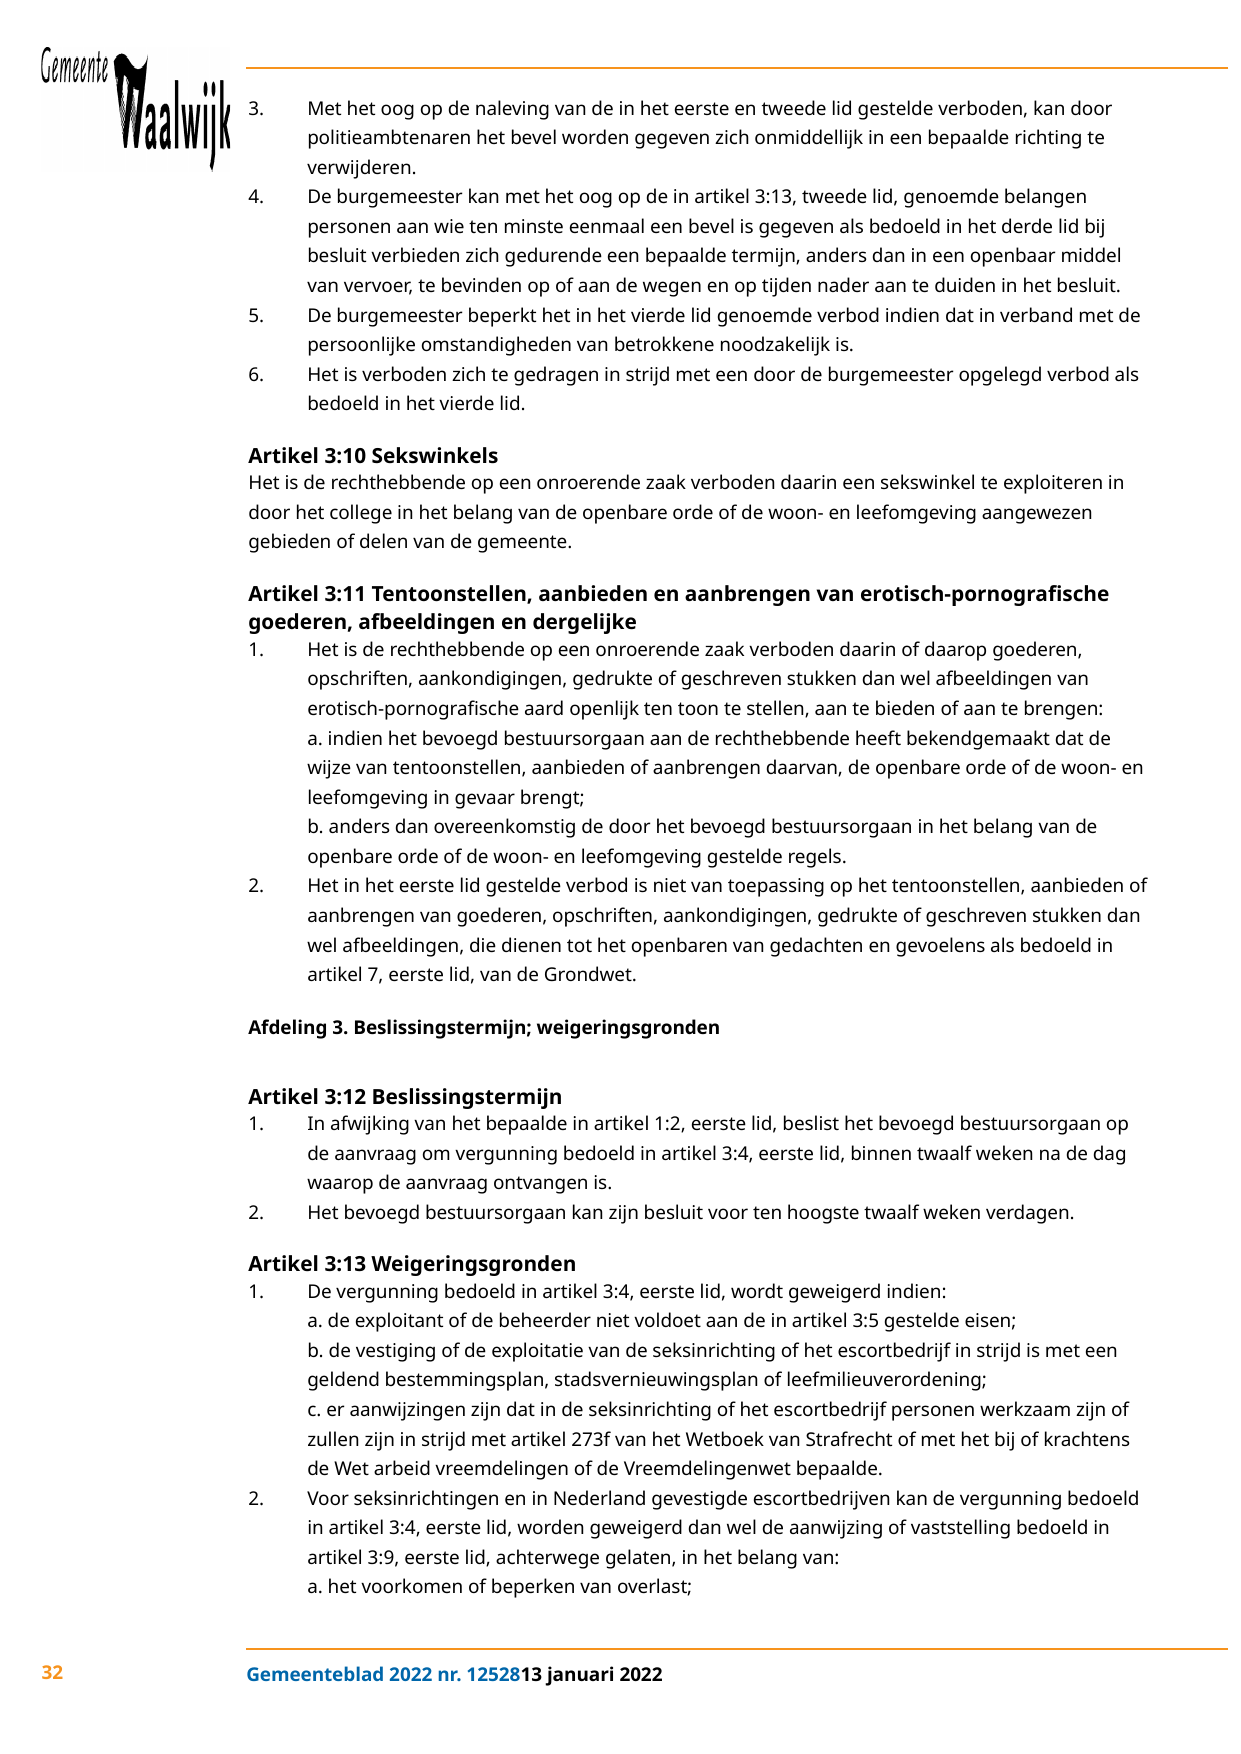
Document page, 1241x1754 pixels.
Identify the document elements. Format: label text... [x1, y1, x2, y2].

list a. indien het bevoegd bestuursorgaan aan de rechthebbende heeft bekendgemaakt dat de wijze van tentoonstellen, aanbieden of aanbrengen daarvan, de openbare orde of de woon- en leefomgeving in gevaar brengt; [248, 725, 1152, 809]
list c. er aanwijzingen zijn dat in de seksinrichting of het escortbedrijf personen werkzaam zijn of zullen zijn in strijd met artikel 273f van het Wetboek van Strafrecht of met het bij of krachtens de Wet arbeid vreemdelingen of de Vreemdelingenwet bepaalde. [248, 1396, 1152, 1481]
text Artikel 3:12 Beslissingstermijn [248, 1082, 1152, 1110]
list Het is verboden zich te gedragen in strijd met een door de burgemeester opgelegd verbod als bedoeld in het vierde lid. [248, 361, 1152, 416]
list Met het oog op de naleving van de in het eerste en tweede lid gestelde verboden, kan door politieambtenaren het bevel worden gegeven zich onmiddellijk in een bepaalde richting te verwijderen. [248, 95, 1152, 180]
list b. anders dan overeenkomstig de door het bevoegd bestuursorgaan in het belang van de openbare orde of de woon- en leefomgeving gestelde regels. [248, 813, 1152, 869]
list Het in het eerste lid gestelde verbod is niet van toepassing op het tentoonstellen, aanbieden of aanbrengen van goederen, opschriften, aankondigingen, gedrukte of geschreven stukken dan wel afbeeldingen, die dienen tot het openbaren van gedachten en gevoelens als bedoeld in artikel 7, eerste lid, van de Grondwet. [248, 873, 1152, 987]
list De vergunning bedoeld in artikel 3:4, eerste lid, wordt geweigerd indien: [248, 1278, 1152, 1303]
text Artikel 3:10 Sekswinkels [248, 441, 1152, 469]
text Afdeling 3. Beslissingstermijn; weigeringsgronden [248, 1012, 1152, 1040]
list Het bevoegd bestuursorgaan kan zijn besluit voor ten hoogste twaalf weken verdagen. [248, 1199, 1152, 1225]
text Artikel 3:13 Weigeringsgronden [248, 1249, 1152, 1278]
list Het is de rechthebbende op een onroerende zaak verboden daarin of daarop goederen, opschriften, aankondigingen, gedrukte of geschreven stukken dan wel afbeeldingen van erotisch-pornografische aard openlijk ten toon te stellen, aan te bieden of aan te brengen: [248, 636, 1152, 721]
list a. de exploitant of de beheerder niet voldoet aan de in artikel 3:5 gestelde eisen; [248, 1307, 1152, 1333]
picture [41, 47, 231, 172]
list b. de vestiging of de exploitatie van de seksinrichting of het escortbedrijf in strijd is met een geldend bestemmingsplan, stadsvernieuwingsplan of leefmilieuverordening; [248, 1337, 1152, 1392]
list Voor seksinrichtingen en in Nederland gevestigde escortbedrijven kan de vergunning bedoeld in artikel 3:4, eerste lid, worden geweigerd dan wel de aanwijzing of vaststelling bedoeld in artikel 3:9, eerste lid, achterwege gelaten, in het belang van: [248, 1485, 1152, 1570]
list In afwijking van het bepaalde in artikel 1:2, eerste lid, beslist het bevoegd bestuursorgaan op de aanvraag om vergunning bedoeld in artikel 3:4, eerste lid, binnen twaalf weken na de dag waarop de aanvraag ontvangen is. [248, 1110, 1152, 1195]
text Artikel 3:11 Tentoonstellen, aanbieden en aanbrengen van erotisch-pornografische goederen, afbeeldingen en dergelijke [248, 579, 1152, 636]
list a. het voorkomen of beperken van overlast; [248, 1574, 1152, 1599]
text Het is de rechthebbende op een onroerende zaak verboden daarin een sekswinkel te exploiteren in door het college in het belang van de openbare orde of de woon- en leefomgeving aangewezen gebieden of delen van de gemeente. [248, 469, 1152, 554]
list De burgemeester beperkt het in het vierde lid genoemde verbod indien dat in verband met de persoonlijke omstandigheden van betrokkene noodzakelijk is. [248, 302, 1152, 357]
list De burgemeester kan met het oog op de in artikel 3:13, tweede lid, genoemde belangen personen aan wie ten minste eenmaal een bevel is gegeven als bedoeld in het derde lid bij besluit verbieden zich gedurende een bepaalde termijn, anders dan in een openbaar middel van vervoer, te bevinden op of aan de wegen en op tijden nader aan te duiden in het besluit. [248, 183, 1152, 298]
